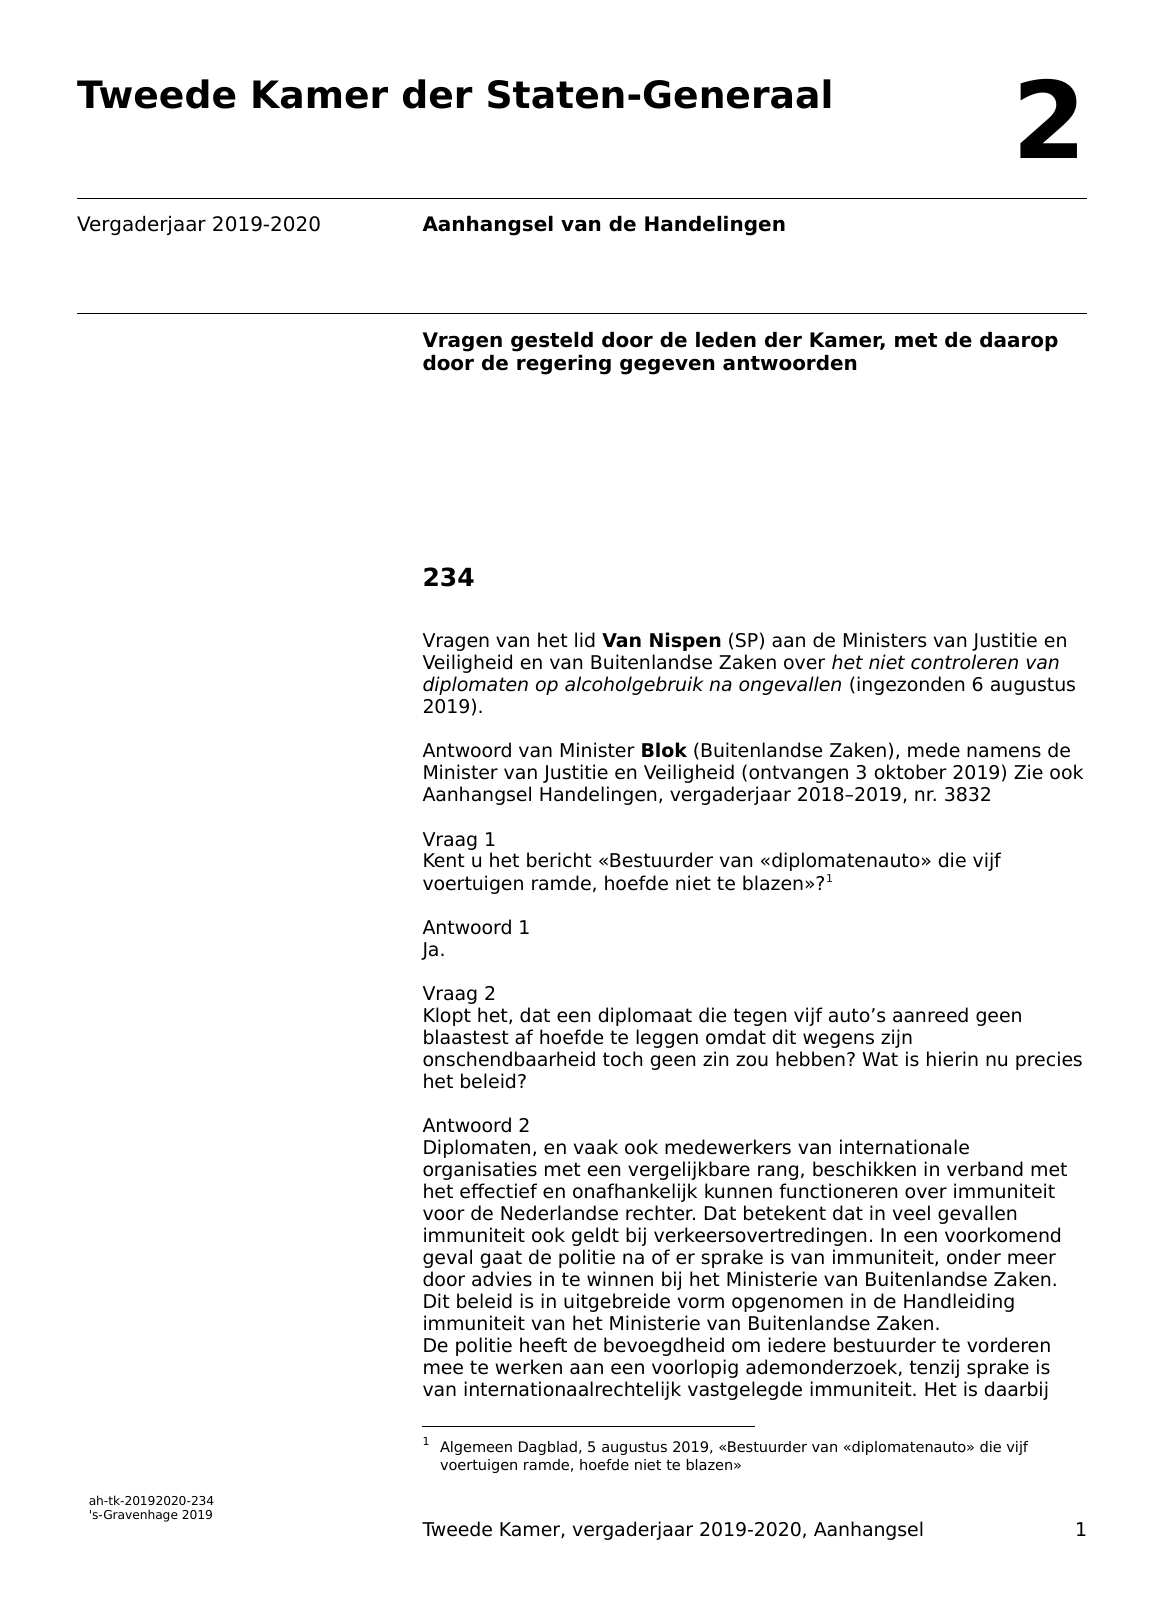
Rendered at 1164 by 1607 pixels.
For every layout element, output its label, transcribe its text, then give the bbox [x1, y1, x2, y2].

text Ja. [422, 938, 1087, 961]
text Antwoord van Minister Blok (Buitenlandse Zaken), mede namens de Minister van Justitie en Veiligheid (ontvangen 3 oktober 2019) Zie ook Aanhangsel Handelingen, vergaderjaar 2018–2019, nr. 3832 [422, 740, 1087, 806]
text 's-Gravenhage 2019 [88, 1508, 323, 1522]
text Diplomaten, en vaak ook medewerkers van internationale organisaties met een vergelijkbare rang, beschikken in verband met het effectief en onafhankelijk kunnen functioneren over immuniteit voor de Nederlandse rechter. Dat betekent dat in veel gevallen immuniteit ook geldt bij verkeersovertredingen. In een voorkomend geval gaat de politie na of er sprake is van immuniteit, onder meer door advies in te winnen bij het Ministerie van Buitenlandse Zaken. Dit beleid is in uitgebreide vorm opgenomen in de Handleiding immuniteit van het Ministerie van Buitenlandse Zaken. [422, 1137, 1087, 1334]
text De politie heeft de bevoegdheid om iedere bestuurder te vorderen mee te werken aan een voorlopig ademonderzoek, tenzij sprake is van internationaalrechtelijk vastgelegde immuniteit. Het is daarbij [422, 1334, 1087, 1401]
table_header 2 [886, 59, 1087, 198]
text Vraag 2 [422, 983, 1087, 1005]
text ah-tk-20192020-234 [88, 1494, 323, 1508]
table_cell Vragen gesteld door de leden der Kamer, met de daarop door de regering gegeven antwoorden [422, 314, 1087, 375]
text Vragen van het lid Van Nispen (SP) aan de Ministers van Justitie en Veiligheid en van Buitenlandse Zaken over het niet controleren van diplomaten op alcoholgebruik na ongevallen (ingezonden 6 augustus 2019). [422, 630, 1087, 718]
text Vraag 1 [422, 828, 1087, 850]
table_header Tweede Kamer der Staten-Generaal [77, 59, 886, 198]
text Algemeen Dagblad, 5 augustus 2019, «Bestuurder van «diplomatenauto» die vijf voertuigen ramde, hoefde niet te blazen» [422, 1435, 1087, 1474]
table_cell [77, 314, 422, 375]
table_cell Aanhangsel van de Handelingen [422, 199, 1087, 313]
table_cell Vergaderjaar 2019-2020 [77, 199, 422, 313]
text Klopt het, dat een diplomaat die tegen vijf auto’s aanreed geen blaastest af hoefde te leggen omdat dit wegens zijn onschendbaarheid toch geen zin zou hebben? Wat is hierin nu precies het beleid? [422, 1005, 1087, 1093]
text Antwoord 1 [422, 917, 1087, 938]
text Antwoord 2 [422, 1115, 1087, 1137]
text 234 [422, 563, 1087, 592]
text Kent u het bericht «Bestuurder van «diplomatenauto» die vijf voertuigen ramde, hoefde niet te blazen»? [422, 850, 1087, 894]
